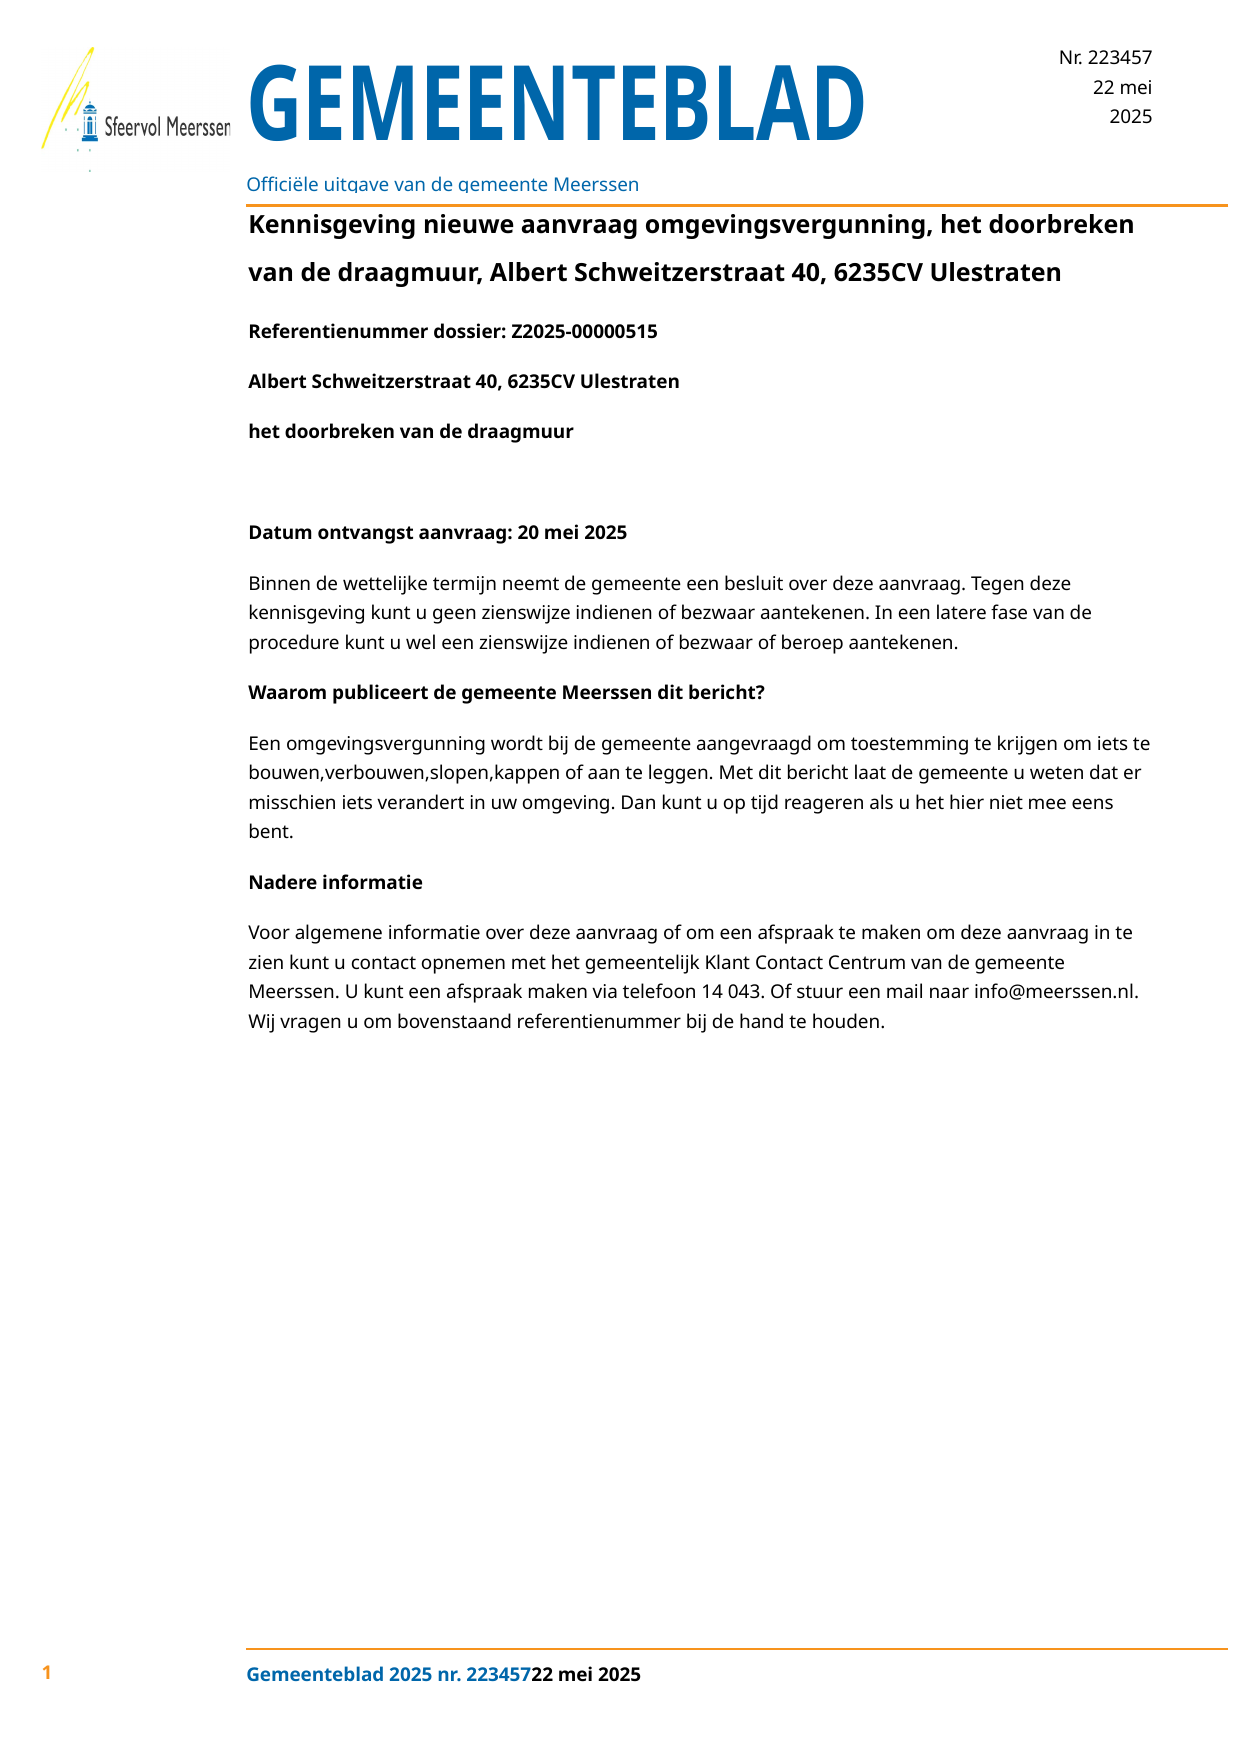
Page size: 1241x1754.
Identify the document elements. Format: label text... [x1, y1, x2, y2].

text Referentienummer dossier: Z2025-00000515 [248, 318, 1152, 344]
text Datum ontvangst aanvraag: 20 mei 2025 [248, 519, 1152, 545]
picture [41, 47, 231, 172]
text Waarom publiceert de gemeente Meerssen dit bericht? [248, 679, 1152, 705]
text het doorbreken van de draagmuur [248, 419, 1152, 444]
text Kennisgeving nieuwe aanvraag omgevingsvergunning, het doorbreken van de draagmuur, Albert Schweitzerstraat 40, 6235CV Ulestraten [248, 207, 1152, 288]
text Albert Schweitzerstraat 40, 6235CV Ulestraten [248, 368, 1152, 394]
text Voor algemene informatie over deze aanvraag of om een afspraak te maken om deze aanvraag in te zien kunt u contact opnemen met het gemeentelijk Klant Contact Centrum van de gemeente Meerssen. U kunt een afspraak maken via telefoon 14 043. Of stuur een mail naar info@meerssen.nl. Wij vragen u om bovenstaand referentienummer bij de hand te houden. [248, 919, 1152, 1034]
text Een omgevingsvergunning wordt bij de gemeente aangevraagd om toestemming te krijgen om iets te bouwen,verbouwen,slopen,kappen of aan te leggen. Met dit bericht laat de gemeente u weten dat er misschien iets verandert in uw omgeving. Dan kunt u op tijd reageren als u het hier niet mee eens bent. [248, 730, 1152, 844]
text Nadere informatie [248, 869, 1152, 895]
text Binnen de wettelijke termijn neemt de gemeente een besluit over deze aanvraag. Tegen deze kennisgeving kunt u geen zienswijze indienen of bezwaar aantekenen. In een latere fase van de procedure kunt u wel een zienswijze indienen of bezwaar of beroep aantekenen. [248, 570, 1152, 655]
